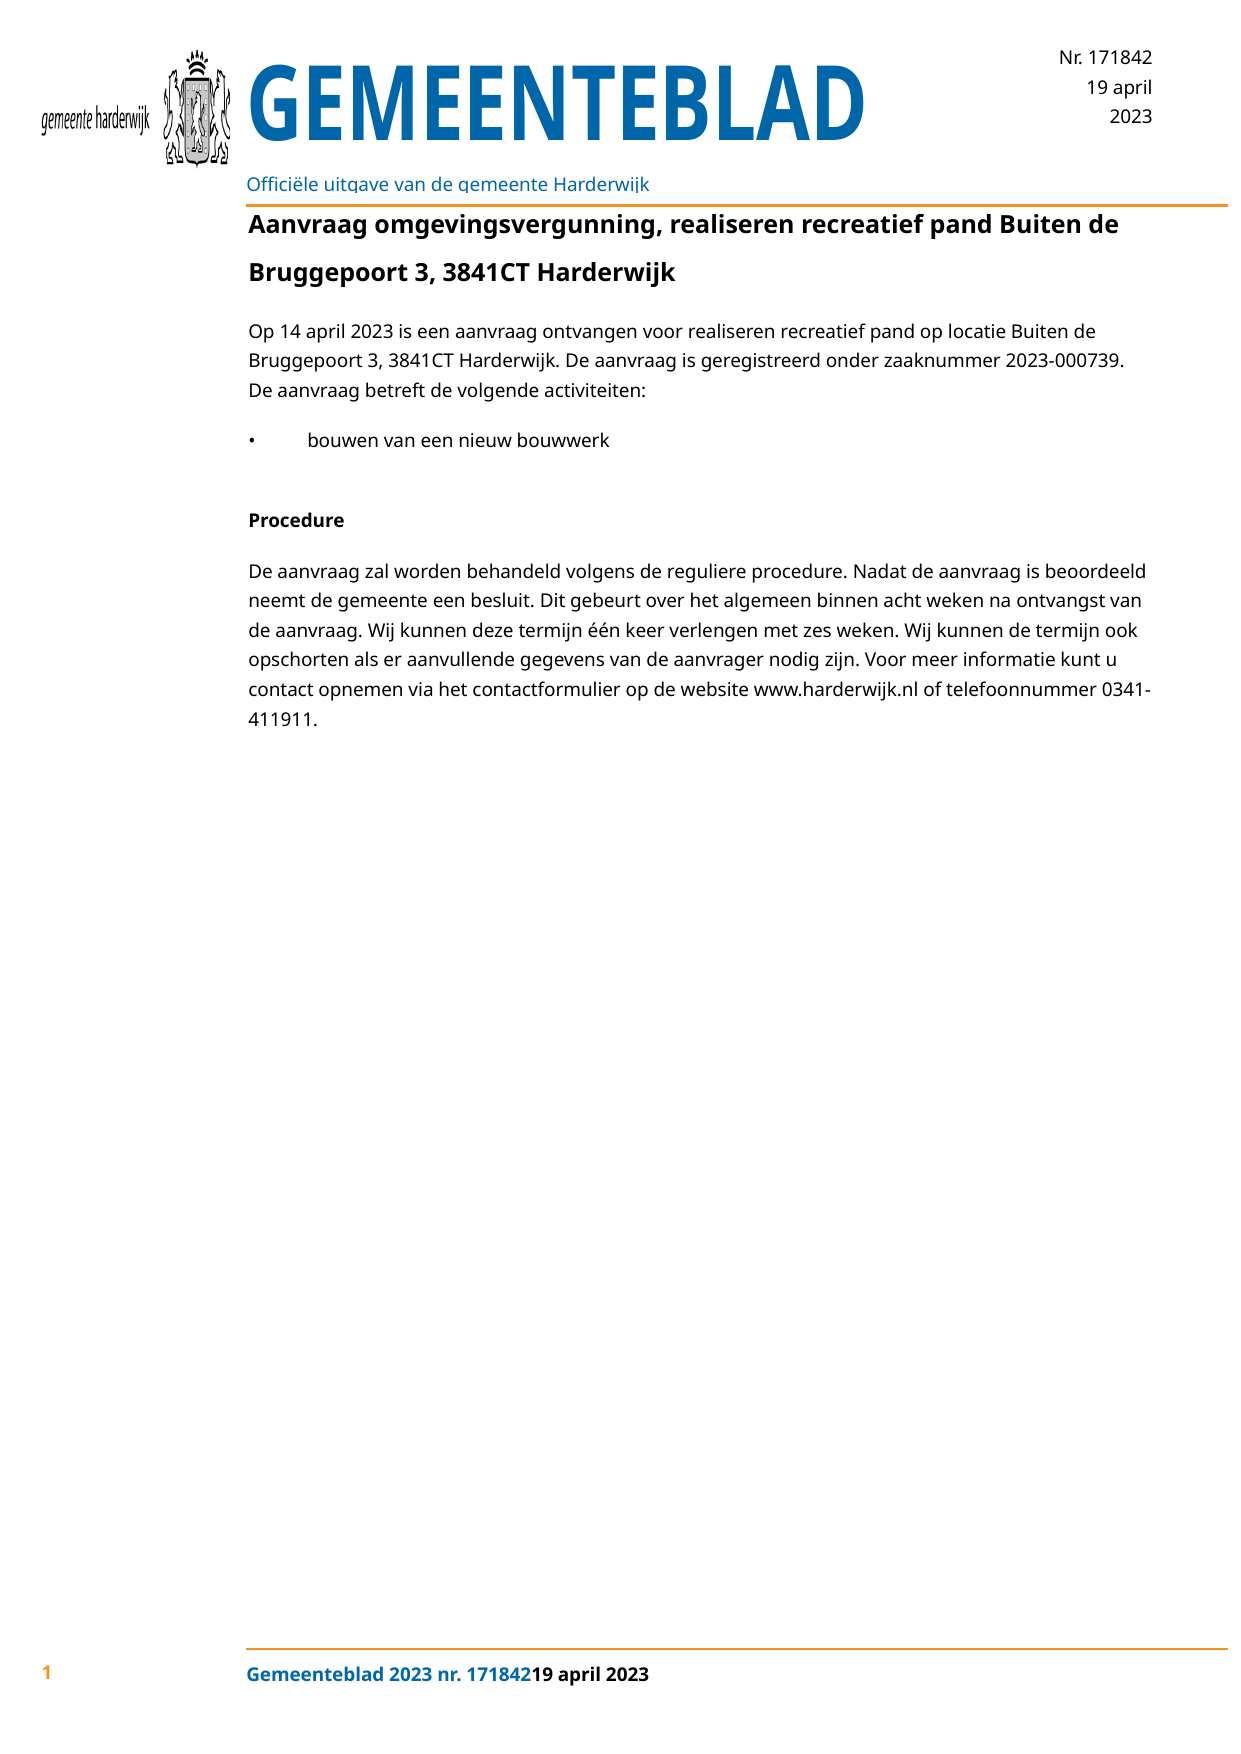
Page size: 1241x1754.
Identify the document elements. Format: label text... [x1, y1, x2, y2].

list bouwen van een nieuw bouwwerk [248, 427, 1152, 453]
text De aanvraag zal worden behandeld volgens de reguliere procedure. Nadat de aanvraag is beoordeeld neemt de gemeente een besluit. Dit gebeurt over het algemeen binnen acht weken na ontvangst van de aanvraag. Wij kunnen deze termijn één keer verlengen met zes weken. Wij kunnen de termijn ook opschorten als er aanvullende gegevens van de aanvrager nodig zijn. Voor meer informatie kunt u contact opnemen via het contactformulier op de website www.harderwijk.nl of telefoonnummer 0341-411911. [248, 558, 1152, 732]
text Aanvraag omgevingsvergunning, realiseren recreatief pand Buiten de Bruggepoort 3, 3841CT Harderwijk [248, 207, 1152, 288]
picture [41, 47, 231, 172]
text Procedure [248, 507, 1152, 533]
text Op 14 april 2023 is een aanvraag ontvangen voor realiseren recreatief pand op locatie Buiten de Bruggepoort 3, 3841CT Harderwijk. De aanvraag is geregistreerd onder zaaknummer 2023-000739. De aanvraag betreft de volgende activiteiten: [248, 318, 1152, 403]
